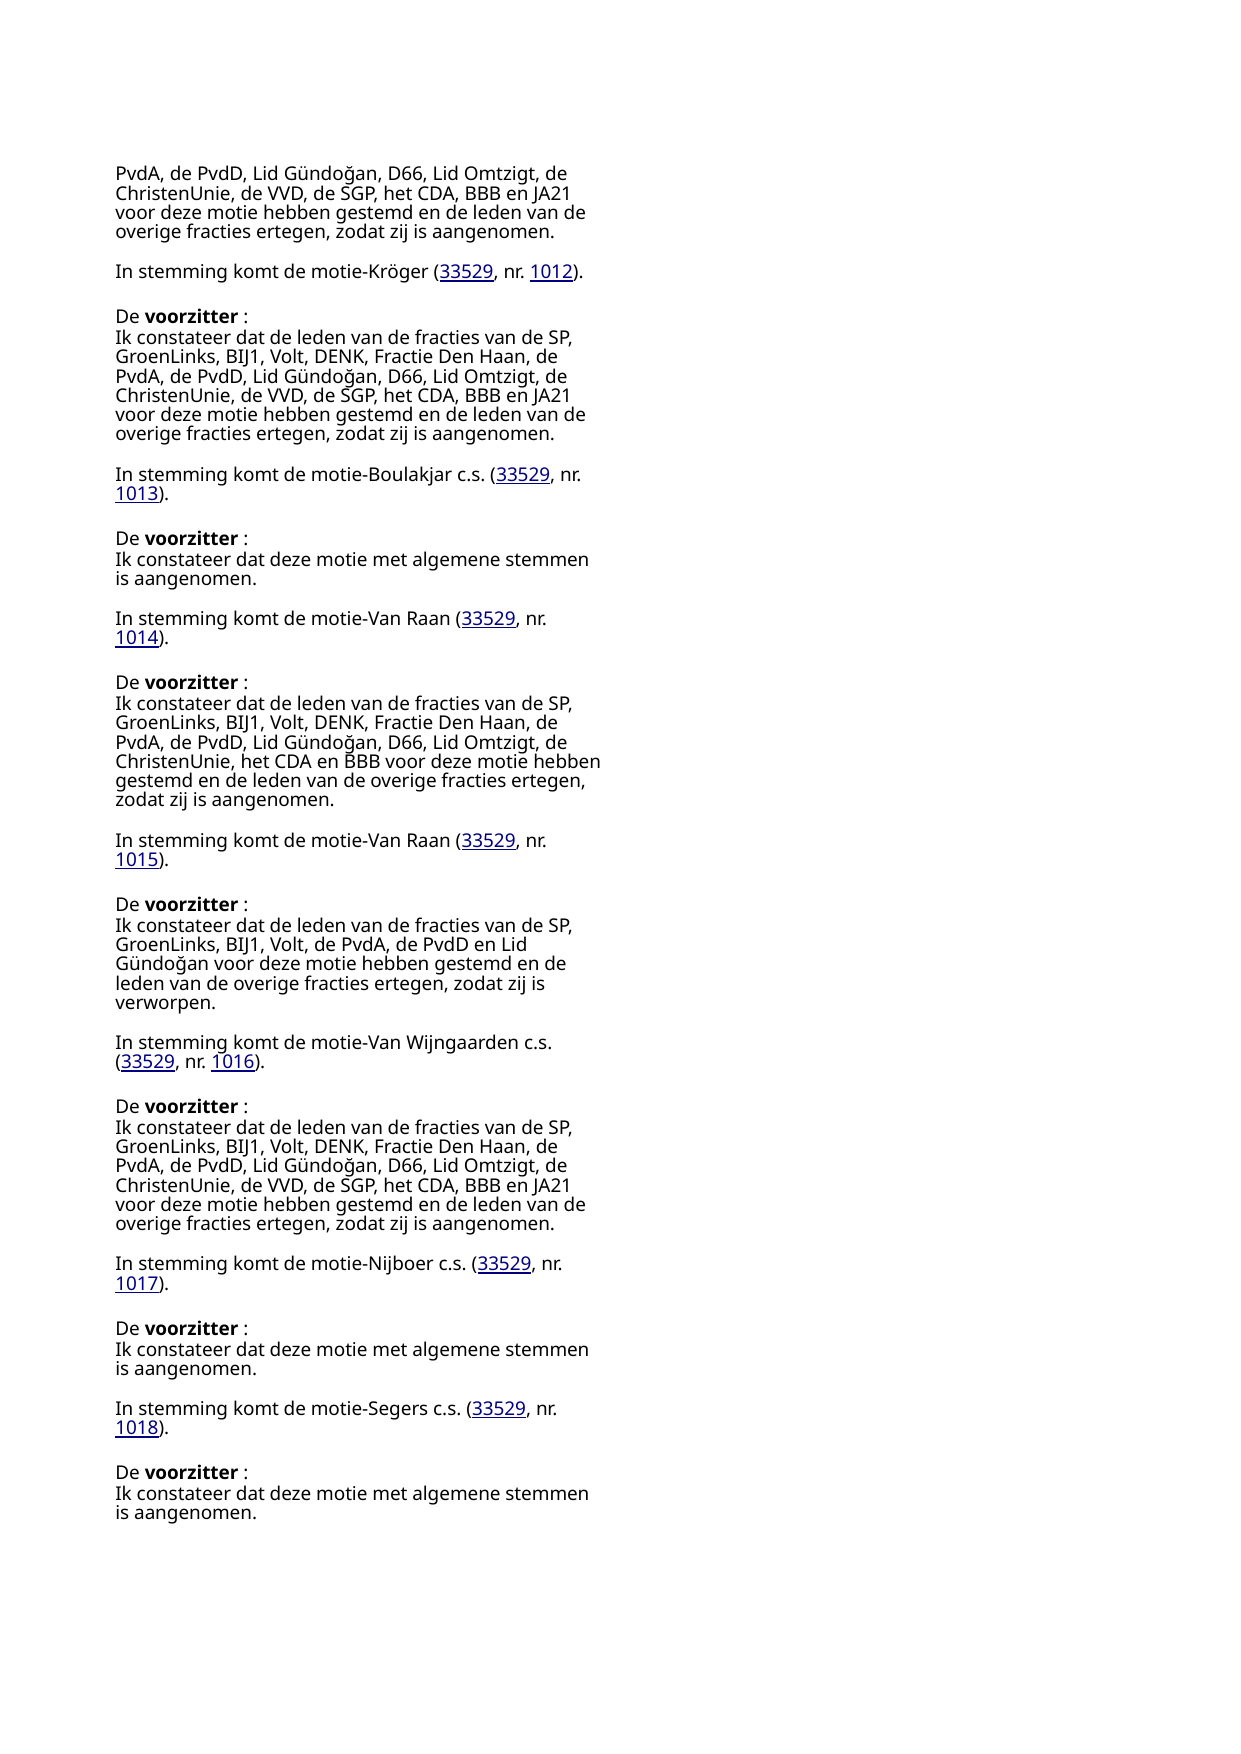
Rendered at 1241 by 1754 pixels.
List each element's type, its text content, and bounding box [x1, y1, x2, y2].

text Ik constateer dat deze motie met algemene stemmen is aangenomen. [115, 1485, 605, 1523]
text In stemming komt de motie-Boulakjar c.s. (33529, nr. 1013). [115, 466, 605, 504]
text De voorzitter : [115, 303, 605, 329]
text PvdA, de PvdD, Lid Gündoğan, D66, Lid Omtzigt, de ChristenUnie, de VVD, de SGP, het CDA, BBB en JA21 voor deze motie hebben gestemd en de leden van de overige fracties ertegen, zodat zij is aangenomen. [115, 165, 605, 242]
text In stemming komt de motie-Segers c.s. (33529, nr. 1018). [115, 1400, 605, 1438]
text In stemming komt de motie-Nijboer c.s. (33529, nr. 1017). [115, 1255, 605, 1294]
text Ik constateer dat de leden van de fracties van de SP, GroenLinks, BIJ1, Volt, DENK, Fractie Den Haan, de PvdA, de PvdD, Lid Gündoğan, D66, Lid Omtzigt, de ChristenUnie, de VVD, de SGP, het CDA, BBB en JA21 voor deze motie hebben gestemd en de leden van de overige fracties ertegen, zodat zij is aangenomen. [115, 329, 605, 445]
text De voorzitter : [115, 1093, 605, 1119]
text Ik constateer dat deze motie met algemene stemmen is aangenomen. [115, 551, 605, 589]
text De voorzitter : [115, 891, 605, 917]
text De voorzitter : [115, 669, 605, 695]
text In stemming komt de motie-Van Raan (33529, nr. 1015). [115, 832, 605, 870]
text De voorzitter : [115, 1315, 605, 1341]
text In stemming komt de motie-Van Wijngaarden c.s. (33529, nr. 1016). [115, 1034, 605, 1072]
text De voorzitter : [115, 1459, 605, 1485]
text In stemming komt de motie-Van Raan (33529, nr. 1014). [115, 610, 605, 648]
text Ik constateer dat deze motie met algemene stemmen is aangenomen. [115, 1341, 605, 1379]
text Ik constateer dat de leden van de fracties van de SP, GroenLinks, BIJ1, Volt, DENK, Fractie Den Haan, de PvdA, de PvdD, Lid Gündoğan, D66, Lid Omtzigt, de ChristenUnie, het CDA en BBB voor deze motie hebben gestemd en de leden van de overige fracties ertegen, zodat zij is aangenomen. [115, 695, 605, 811]
text Ik constateer dat de leden van de fracties van de SP, GroenLinks, BIJ1, Volt, DENK, Fractie Den Haan, de PvdA, de PvdD, Lid Gündoğan, D66, Lid Omtzigt, de ChristenUnie, de VVD, de SGP, het CDA, BBB en JA21 voor deze motie hebben gestemd en de leden van de overige fracties ertegen, zodat zij is aangenomen. [115, 1119, 605, 1234]
text De voorzitter : [115, 525, 605, 551]
text Ik constateer dat de leden van de fracties van de SP, GroenLinks, BIJ1, Volt, de PvdA, de PvdD en Lid Gündoğan voor deze motie hebben gestemd en de leden van de overige fracties ertegen, zodat zij is verworpen. [115, 917, 605, 1013]
text In stemming komt de motie-Kröger (33529, nr. 1012). [115, 263, 605, 282]
